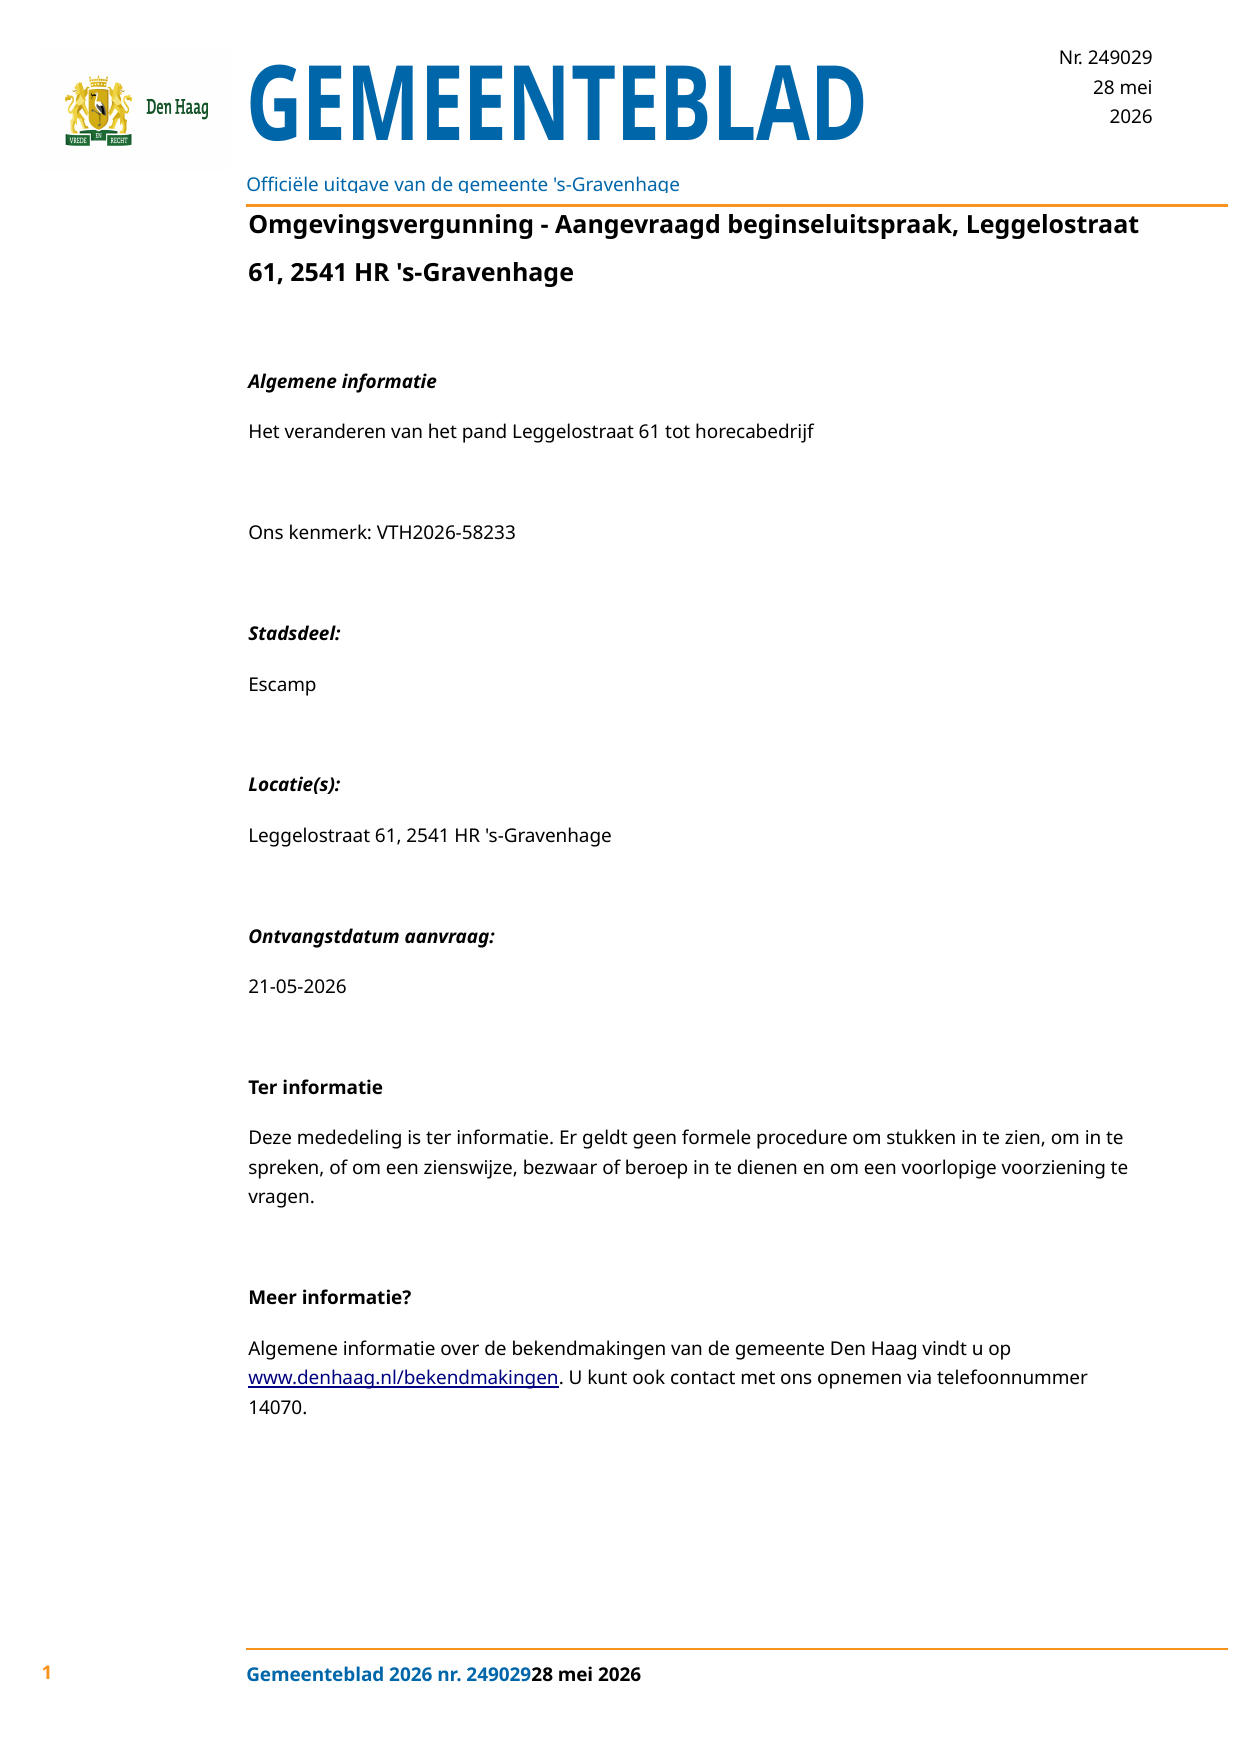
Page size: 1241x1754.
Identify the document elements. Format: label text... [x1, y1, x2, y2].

picture [41, 47, 231, 172]
text 21-05-2026 [248, 973, 1152, 999]
text Omgevingsvergunning - Aangevraagd beginseluitspraak, Leggelostraat 61, 2541 HR 's-Gravenhage [248, 207, 1152, 288]
text Locatie(s): [248, 772, 1152, 797]
text Stadsdeel: [248, 620, 1152, 646]
text Escamp [248, 671, 1152, 697]
text Leggelostraat 61, 2541 HR 's-Gravenhage [248, 822, 1152, 848]
text Meer informatie? [248, 1284, 1152, 1310]
text Ter informatie [248, 1074, 1152, 1100]
text Deze mededeling is ter informatie. Er geldt geen formele procedure om stukken in te zien, om in te spreken, of om een zienswijze, bezwaar of beroep in te dienen en om een voorlopige voorziening te vragen. [248, 1124, 1152, 1209]
text Ons kenmerk: VTH2026-58233 [248, 519, 1152, 545]
text Ontvangstdatum aanvraag: [248, 923, 1152, 949]
text Het veranderen van het pand Leggelostraat 61 tot horecabedrijf [248, 419, 1152, 444]
text Algemene informatie over de bekendmakingen van de gemeente Den Haag vindt u op www.denhaag.nl/bekendmakingen. U kunt ook contact met ons opnemen via telefoonnummer 14070. [248, 1335, 1152, 1420]
text Algemene informatie [248, 368, 1152, 394]
